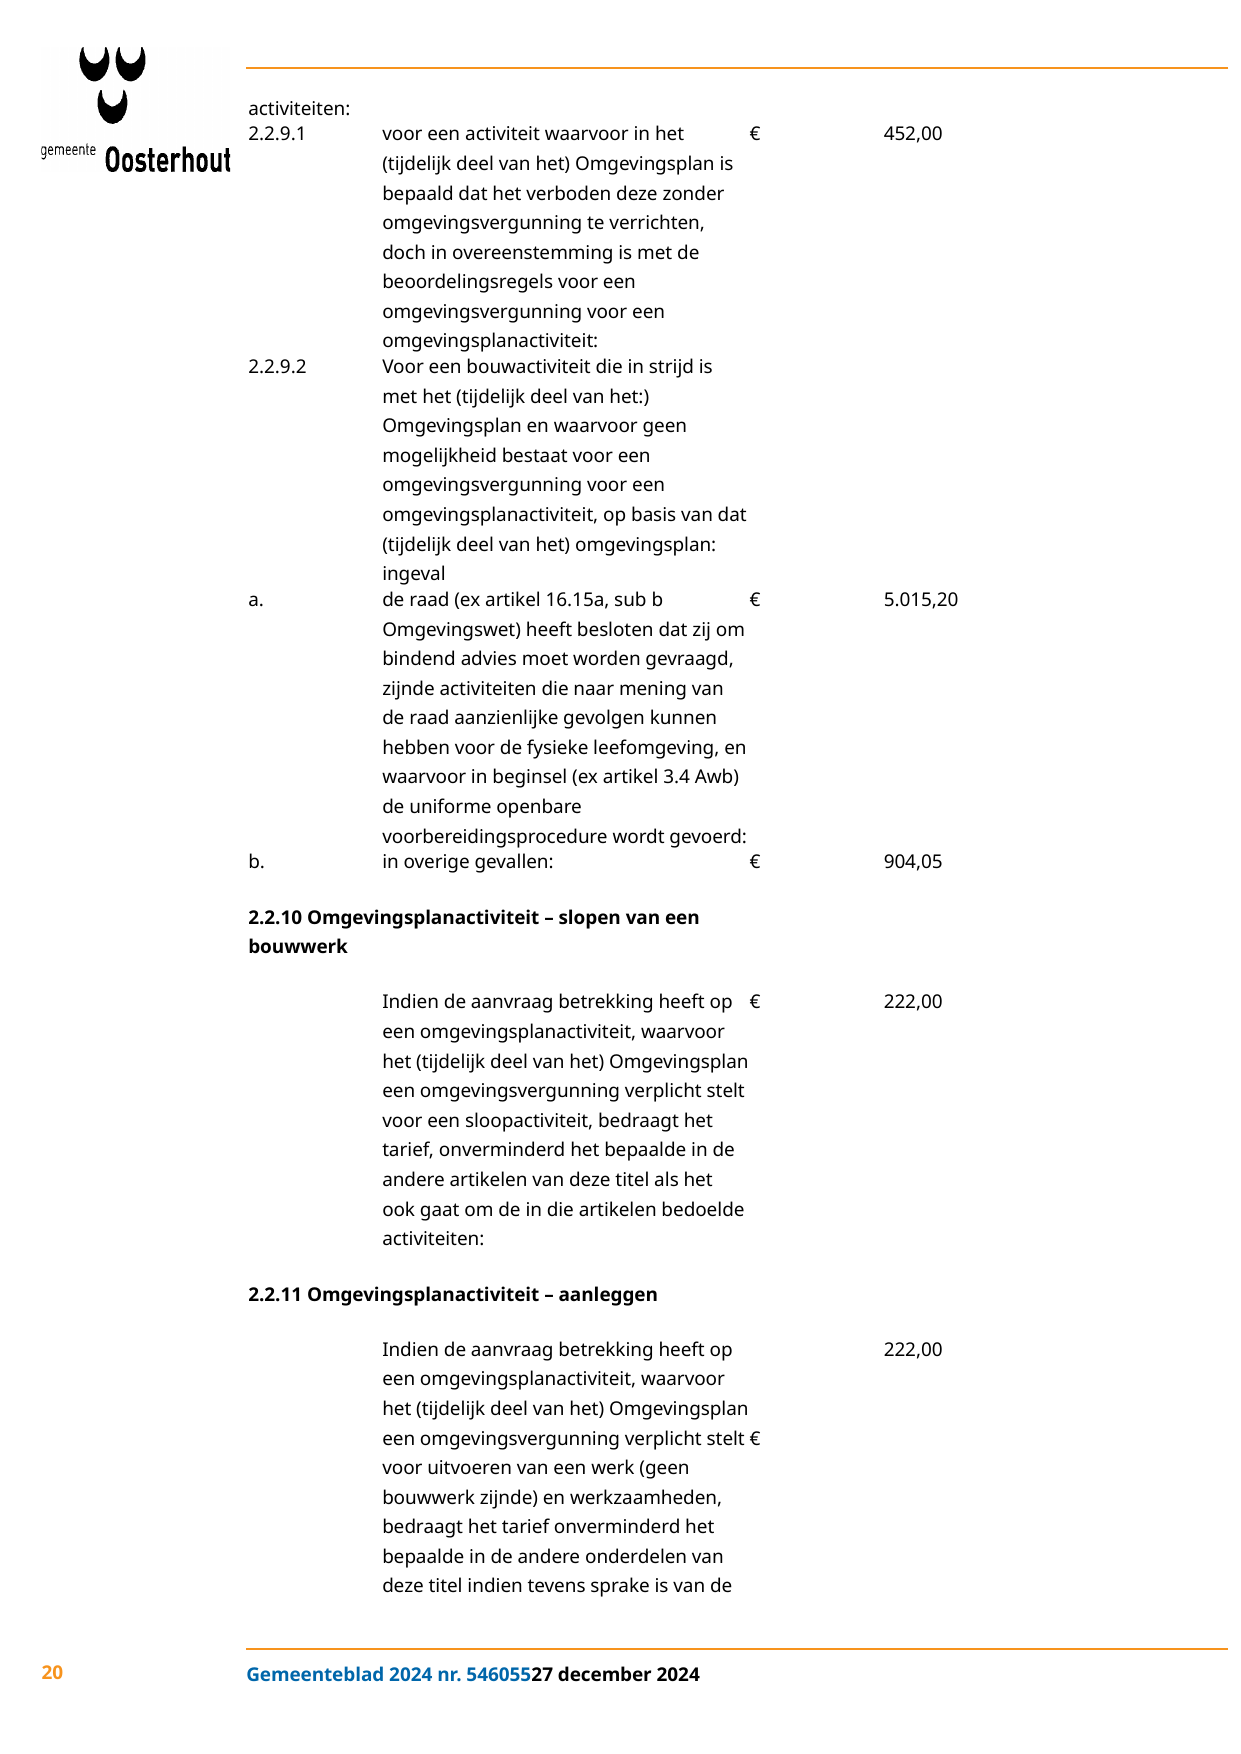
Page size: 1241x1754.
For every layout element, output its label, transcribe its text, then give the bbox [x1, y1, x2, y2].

table_cell [749, 95, 883, 121]
table_cell 222,00 [884, 1336, 1017, 1598]
table_cell 222,00 [884, 989, 1017, 1251]
table_cell 2.2.9.1 [248, 121, 382, 353]
table_cell [749, 1251, 883, 1336]
table_cell in overige gevallen: [382, 849, 749, 874]
table_cell Indien de aanvraag betrekking heeft op een omgevingsplanactiviteit, waarvoor het (tijdelijk deel van het) Omgevingsplan een omgevingsvergunning verplicht stelt voor een sloopactiviteit, bedraagt het tarief, onverminderd het bepaalde in de andere artikelen van deze titel als het ook gaat om de in die artikelen bedoelde activiteiten: [382, 989, 749, 1251]
table_cell [884, 353, 1017, 586]
table_cell Voor een bouwactiviteit die in strijd is met het (tijdelijk deel van het:) Omgevingsplan en waarvoor geen mogelijkheid bestaat voor een omgevingsvergunning voor een omgevingsplanactiviteit, op basis van dat (tijdelijk deel van het) omgevingsplan: ingeval [382, 353, 749, 586]
table_cell 2.2.10 Omgevingsplanactiviteit – slopen van een bouwwerk [248, 874, 749, 989]
table_cell [884, 1251, 1017, 1336]
table_cell de raad (ex artikel 16.15a, sub b Omgevingswet) heeft besloten dat zij om bindend advies moet worden gevraagd, zijnde activiteiten die naar mening van de raad aanzienlijke gevolgen kunnen hebben voor de fysieke leefomgeving, en waarvoor in beginsel (ex artikel 3.4 Awb) de uniforme openbare voorbereidingsprocedure wordt gevoerd: [382, 586, 749, 848]
picture [41, 47, 231, 172]
table_cell € [749, 989, 883, 1251]
table_cell [884, 95, 1017, 121]
table_cell 2.2.9.2 [248, 353, 382, 586]
table_cell 904,05 [884, 849, 1017, 874]
table_cell [749, 353, 883, 586]
table_cell [884, 874, 1017, 989]
table_cell € [749, 121, 883, 353]
table_cell [248, 989, 382, 1251]
table_cell 5.015,20 [884, 586, 1017, 848]
table_cell [248, 1336, 382, 1598]
table_cell € [749, 586, 883, 848]
table_cell [749, 874, 883, 989]
table_cell voor een activiteit waarvoor in het (tijdelijk deel van het) Omgevingsplan is bepaald dat het verboden deze zonder omgevingsvergunning te verrichten, doch in overeenstemming is met de beoordelingsregels voor een omgevingsvergunning voor een omgevingsplanactiviteit: [382, 121, 749, 353]
table_cell activiteiten: [248, 95, 749, 121]
table_cell € [749, 849, 883, 874]
table_cell a. [248, 586, 382, 848]
table_cell € [749, 1336, 883, 1598]
table_cell Indien de aanvraag betrekking heeft op een omgevingsplanactiviteit, waarvoor het (tijdelijk deel van het) Omgevingsplan een omgevingsvergunning verplicht stelt voor uitvoeren van een werk (geen bouwwerk zijnde) en werkzaamheden, bedraagt het tarief onverminderd het bepaalde in de andere onderdelen van deze titel indien tevens sprake is van de [382, 1336, 749, 1598]
table_cell 2.2.11 Omgevingsplanactiviteit – aanleggen [248, 1251, 749, 1336]
table_cell b. [248, 849, 382, 874]
table_cell 452,00 [884, 121, 1017, 353]
